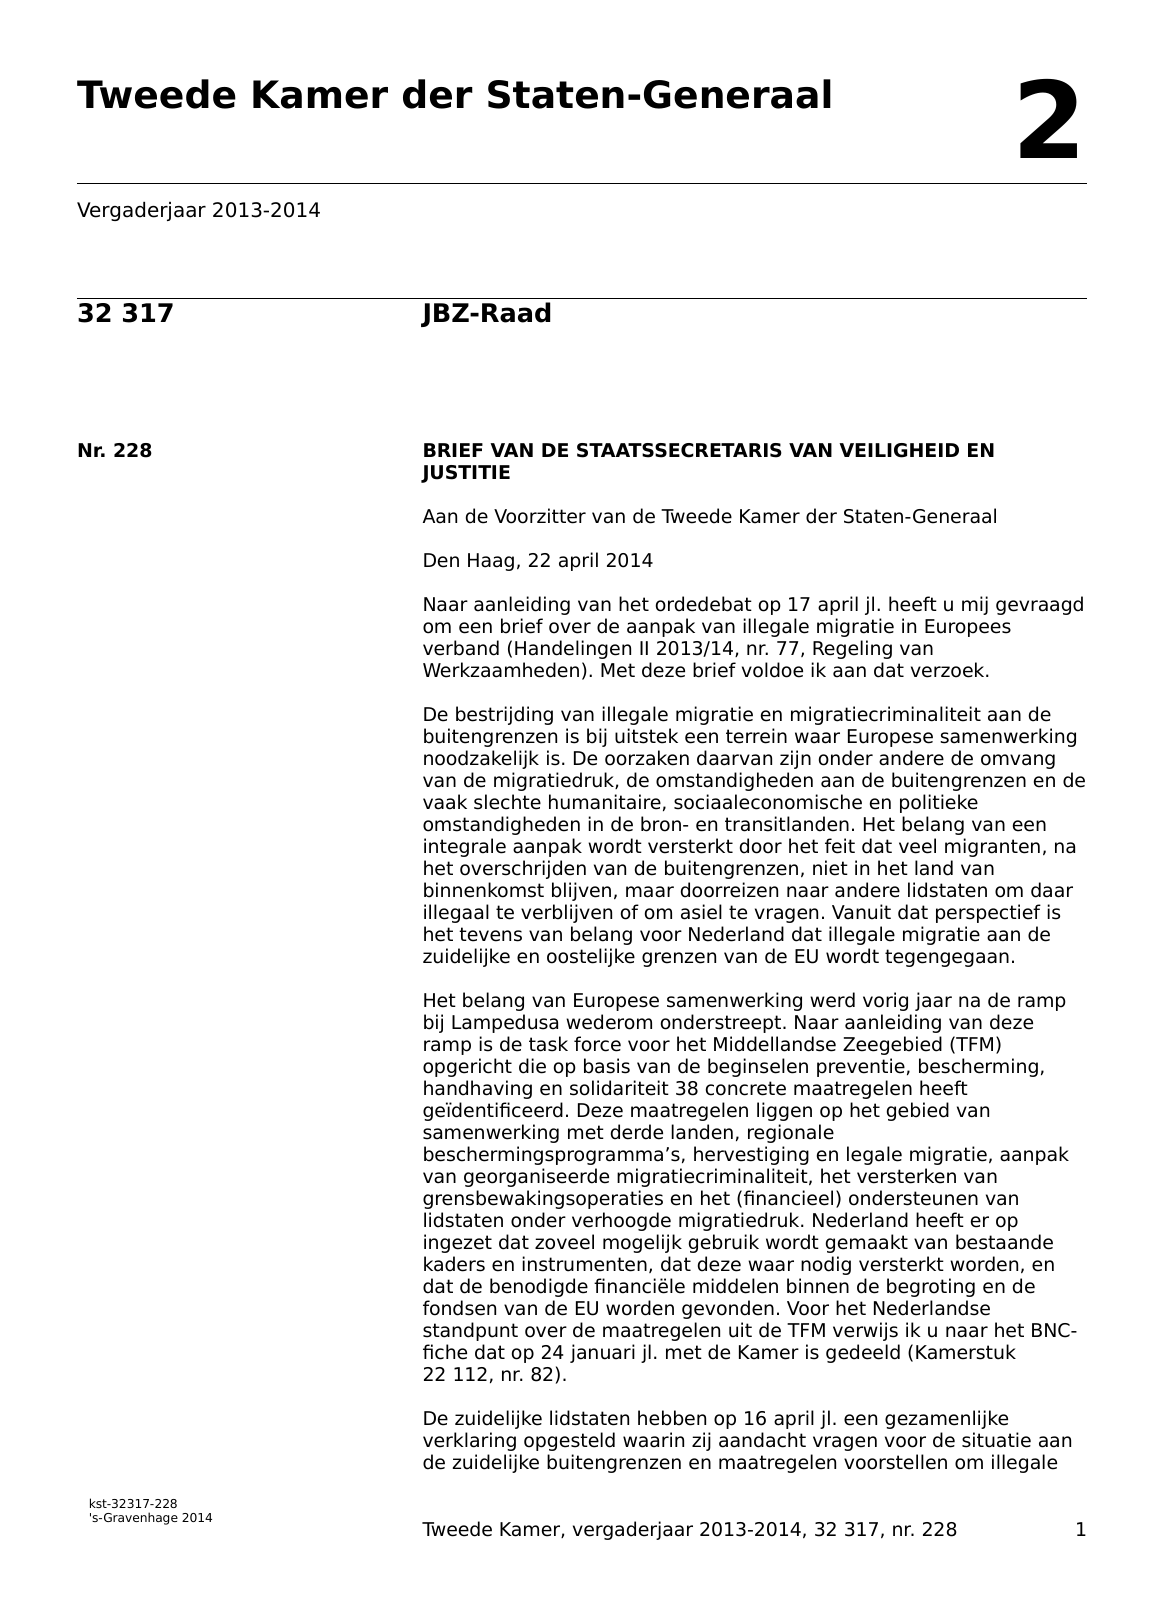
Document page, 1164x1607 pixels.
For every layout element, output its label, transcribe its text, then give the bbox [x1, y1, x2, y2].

table_header Tweede Kamer der Staten-Generaal [77, 59, 886, 183]
text 's-Gravenhage 2014 [88, 1511, 323, 1525]
table_header 2 [886, 59, 1087, 183]
text De bestrijding van illegale migratie en migratiecriminaliteit aan de buitengrenzen is bij uitstek een terrein waar Europese samenwerking noodzakelijk is. De oorzaken daarvan zijn onder andere de omvang van de migratiedruk, de omstandigheden aan de buitengrenzen en de vaak slechte humanitaire, sociaaleconomische en politieke omstandigheden in de bron- en transitlanden. Het belang van een integrale aanpak wordt versterkt door het feit dat veel migranten, na het overschrijden van de buitengrenzen, niet in het land van binnenkomst blijven, maar doorreizen naar andere lidstaten om daar illegaal te verblijven of om asiel te vragen. Vanuit dat perspectief is het tevens van belang voor Nederland dat illegale migratie aan de zuidelijke en oostelijke grenzen van de EU wordt tegengegaan. [422, 704, 1087, 968]
table_cell Vergaderjaar 2013-2014 [77, 184, 1087, 298]
text Naar aanleiding van het ordedebat op 17 april jl. heeft u mij gevraagd om een brief over de aanpak van illegale migratie in Europees verband (Handelingen II 2013/14, nr. 77, Regeling van Werkzaamheden). Met deze brief voldoe ik aan dat verzoek. [422, 594, 1087, 682]
subtitle Nr. 228 BRIEF VAN DE STAATSSECRETARIS VAN VEILIGHEID EN JUSTITIE [77, 440, 1087, 484]
text Den Haag, 22 april 2014 [422, 550, 1087, 572]
text Het belang van Europese samenwerking werd vorig jaar na de ramp bij Lampedusa wederom onderstreept. Naar aanleiding van deze ramp is de task force voor het Middellandse Zeegebied (TFM) opgericht die op basis van de beginselen preventie, bescherming, handhaving en solidariteit 38 concrete maatregelen heeft geïdentificeerd. Deze maatregelen liggen op het gebied van samenwerking met derde landen, regionale beschermingsprogramma’s, hervestiging en legale migratie, aanpak van georganiseerde migratiecriminaliteit, het versterken van grensbewakingsoperaties en het (financieel) ondersteunen van lidstaten onder verhoogde migratiedruk. Nederland heeft er op ingezet dat zoveel mogelijk gebruik wordt gemaakt van bestaande kaders en instrumenten, dat deze waar nodig versterkt worden, en dat de benodigde financiële middelen binnen de begroting en de fondsen van de EU worden gevonden. Voor het Nederlandse standpunt over de maatregelen uit de TFM verwijs ik u naar het BNC-fiche dat op 24 januari jl. met de Kamer is gedeeld (Kamerstuk 22 112, nr. 82). [422, 990, 1087, 1386]
text kst-32317-228 [88, 1497, 323, 1511]
text De zuidelijke lidstaten hebben op 16 april jl. een gezamenlijke verklaring opgesteld waarin zij aandacht vragen voor de situatie aan de zuidelijke buitengrenzen en maatregelen voorstellen om illegale [422, 1408, 1087, 1474]
text Aan de Voorzitter van de Tweede Kamer der Staten-Generaal [422, 506, 1087, 528]
subtitle 32 317 JBZ-Raad [77, 299, 1087, 329]
